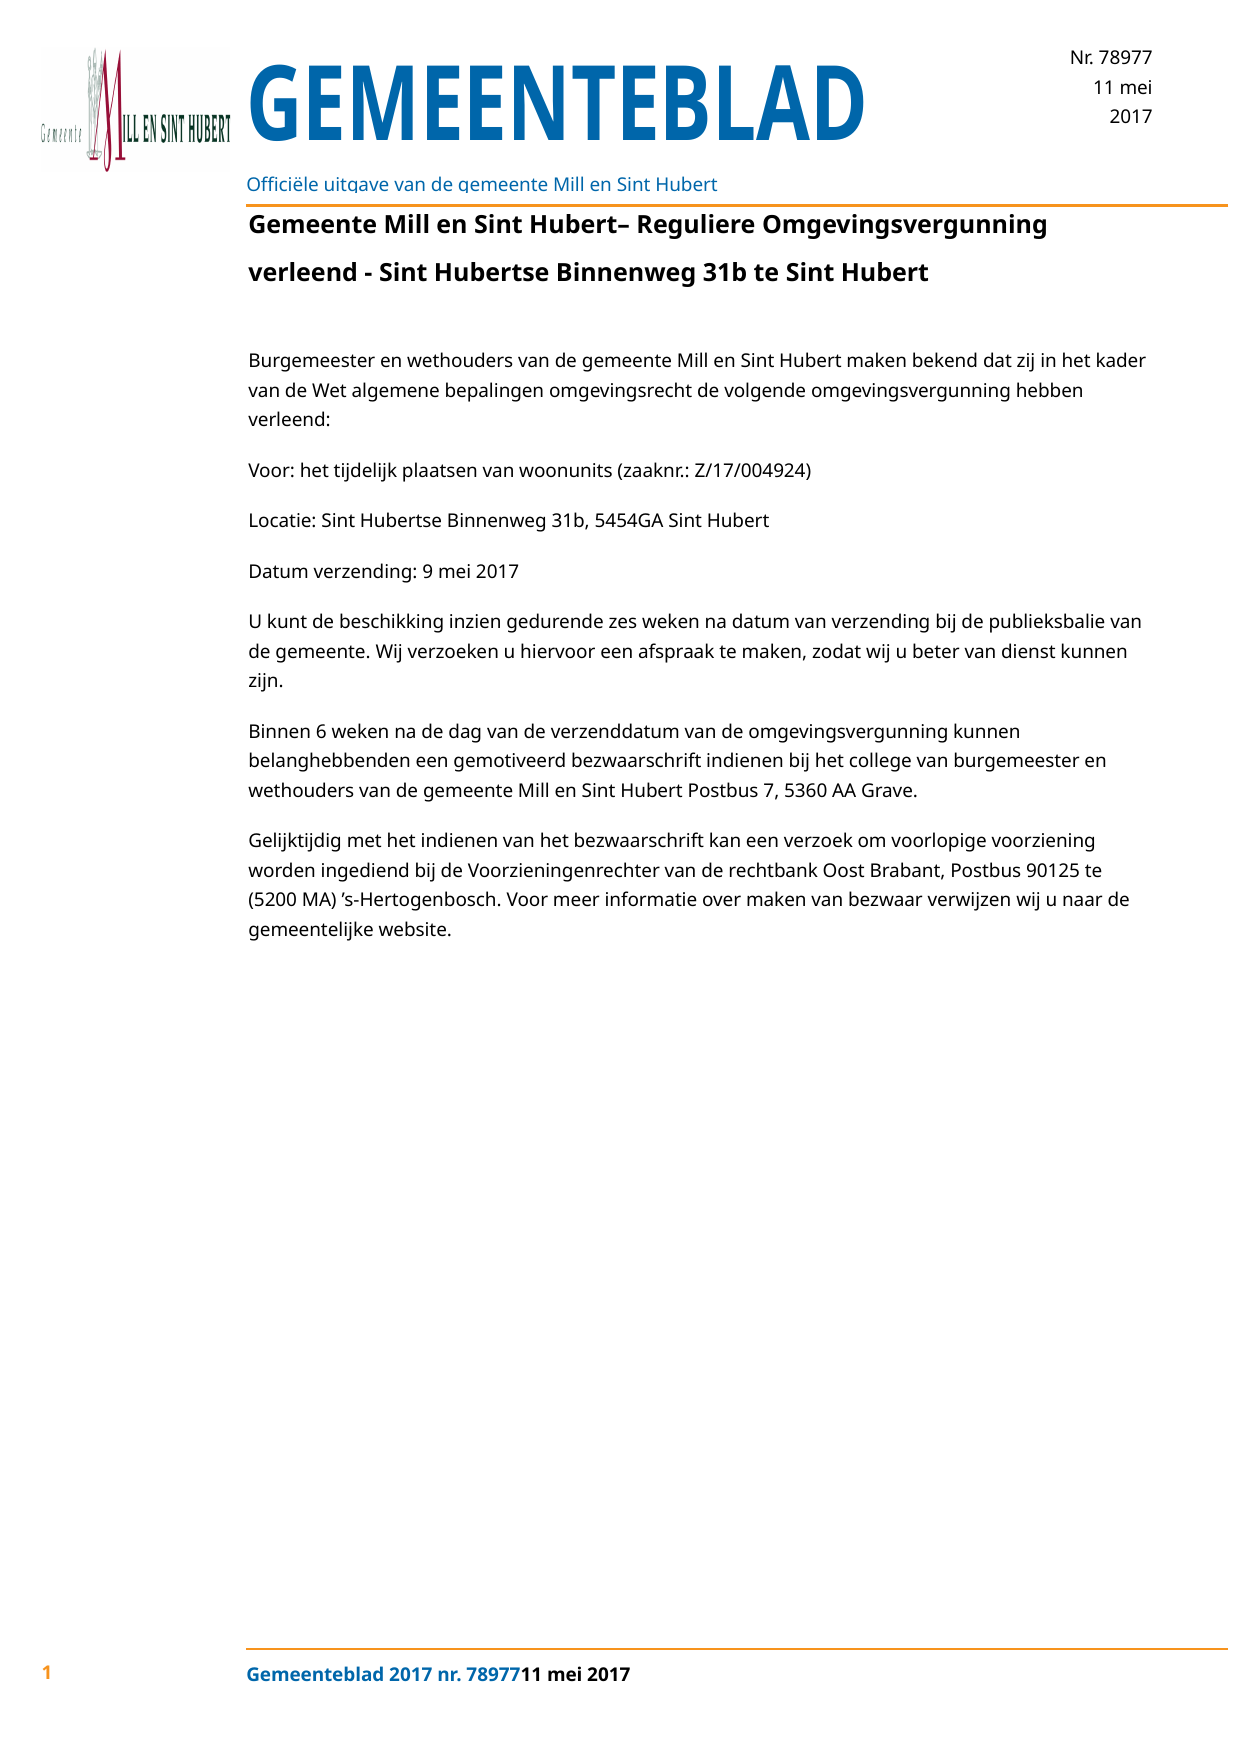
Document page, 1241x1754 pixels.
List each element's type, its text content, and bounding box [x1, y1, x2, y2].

text Datum verzending: 9 mei 2017 [248, 558, 1152, 584]
text Voor: het tijdelijk plaatsen van woonunits (zaaknr.: Z/17/004924) [248, 457, 1152, 483]
picture [41, 47, 231, 172]
text Binnen 6 weken na de dag van de verzenddatum van de omgevingsvergunning kunnen belanghebbenden een gemotiveerd bezwaarschrift indienen bij het college van burgemeester en wethouders van de gemeente Mill en Sint Hubert Postbus 7, 5360 AA Grave. [248, 718, 1152, 803]
text U kunt de beschikking inzien gedurende zes weken na datum van verzending bij de publieksbalie van de gemeente. Wij verzoeken u hiervoor een afspraak te maken, zodat wij u beter van dienst kunnen zijn. [248, 608, 1152, 693]
text Gemeente Mill en Sint Hubert– Reguliere Omgevingsvergunning verleend - Sint Hubertse Binnenweg 31b te Sint Hubert [248, 207, 1152, 288]
text Gelijktijdig met het indienen van het bezwaarschrift kan een verzoek om voorlopige voorziening worden ingediend bij de Voorzieningenrechter van de rechtbank Oost Brabant, Postbus 90125 te (5200 MA) ’s-Hertogenbosch. Voor meer informatie over maken van bezwaar verwijzen wij u naar de gemeentelijke website. [248, 827, 1152, 942]
text Locatie: Sint Hubertse Binnenweg 31b, 5454GA Sint Hubert [248, 507, 1152, 533]
text Burgemeester en wethouders van de gemeente Mill en Sint Hubert maken bekend dat zij in het kader van de Wet algemene bepalingen omgevingsrecht de volgende omgevingsvergunning hebben verleend: [248, 347, 1152, 432]
